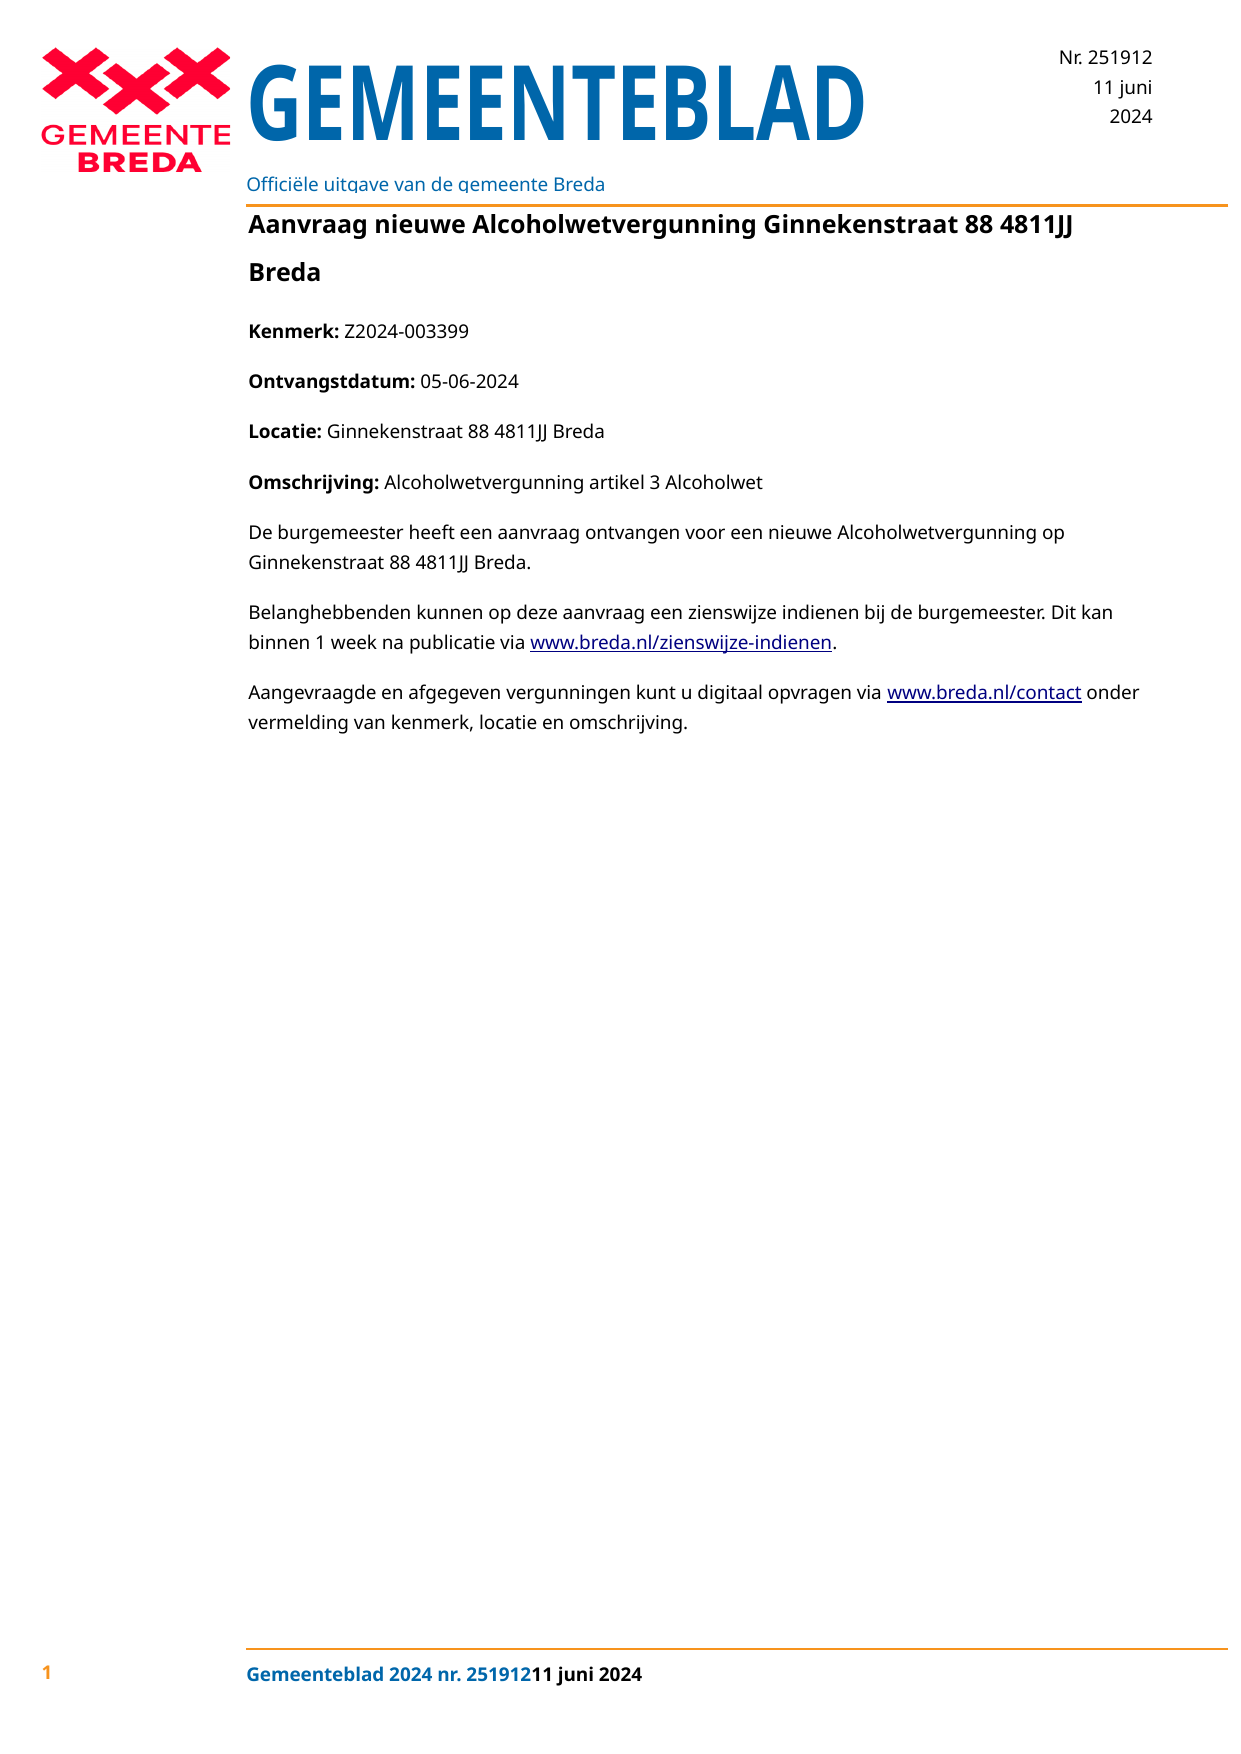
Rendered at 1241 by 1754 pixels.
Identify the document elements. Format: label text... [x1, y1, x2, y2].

text Locatie: Ginnekenstraat 88 4811JJ Breda [248, 419, 1152, 444]
text Ontvangstdatum: 05-06-2024 [248, 368, 1152, 394]
text Belanghebbenden kunnen op deze aanvraag een zienswijze indienen bij de burgemeester. Dit kan binnen 1 week na publicatie via www.breda.nl/zienswijze-indienen. [248, 599, 1152, 655]
text Omschrijving: Alcoholwetvergunning artikel 3 Alcoholwet [248, 469, 1152, 495]
text De burgemeester heeft een aanvraag ontvangen voor een nieuwe Alcoholwetvergunning op Ginnekenstraat 88 4811JJ Breda. [248, 519, 1152, 575]
picture [41, 47, 231, 172]
text Kenmerk: Z2024-003399 [248, 318, 1152, 344]
text Aangevraagde en afgegeven vergunningen kunt u digitaal opvragen via www.breda.nl/contact onder vermelding van kenmerk, locatie en omschrijving. [248, 679, 1152, 735]
text Aanvraag nieuwe Alcoholwetvergunning Ginnekenstraat 88 4811JJ Breda [248, 207, 1152, 288]
